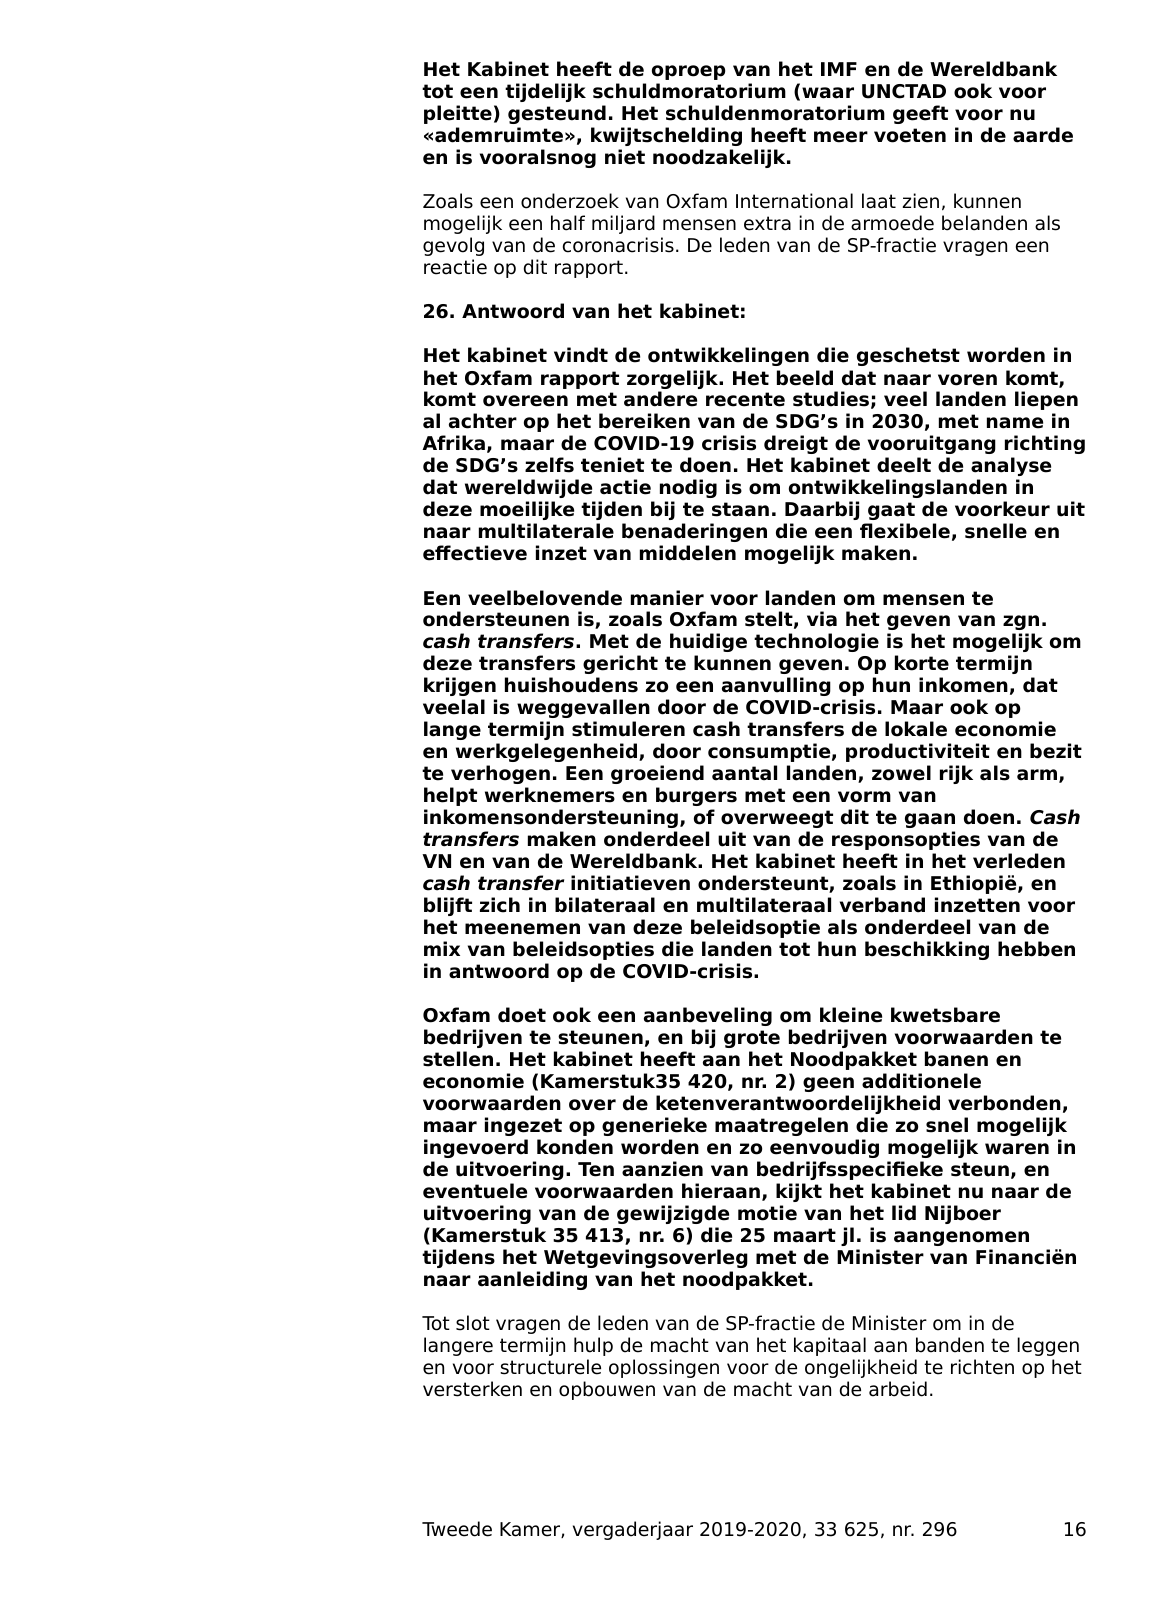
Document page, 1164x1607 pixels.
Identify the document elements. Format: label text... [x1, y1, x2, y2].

subtitle 26. Antwoord van het kabinet: [422, 301, 1087, 323]
text Het kabinet vindt de ontwikkelingen die geschetst worden in het Oxfam rapport zorgelijk. Het beeld dat naar voren komt, komt overeen met andere recente studies; veel landen liepen al achter op het bereiken van de SDG’s in 2030, met name in Afrika, maar de COVID-19 crisis dreigt de vooruitgang richting de SDG’s zelfs teniet te doen. Het kabinet deelt de analyse dat wereldwijde actie nodig is om ontwikkelingslanden in deze moeilijke tijden bij te staan. Daarbij gaat de voorkeur uit naar multilaterale benaderingen die een flexibele, snelle en effectieve inzet van middelen mogelijk maken. [422, 345, 1087, 565]
text Zoals een onderzoek van Oxfam International laat zien, kunnen mogelijk een half miljard mensen extra in de armoede belanden als gevolg van de coronacrisis. De leden van de SP-fractie vragen een reactie op dit rapport. [422, 191, 1087, 279]
text Een veelbelovende manier voor landen om mensen te ondersteunen is, zoals Oxfam stelt, via het geven van zgn. cash transfers. Met de huidige technologie is het mogelijk om deze transfers gericht te kunnen geven. Op korte termijn krijgen huishoudens zo een aanvulling op hun inkomen, dat veelal is weggevallen door de COVID-crisis. Maar ook op lange termijn stimuleren cash transfers de lokale economie en werkgelegenheid, door consumptie, productiviteit en bezit te verhogen. Een groeiend aantal landen, zowel rijk als arm, helpt werknemers en burgers met een vorm van inkomensondersteuning, of overweegt dit te gaan doen. Cash transfers maken onderdeel uit van de responsopties van de VN en van de Wereldbank. Het kabinet heeft in het verleden cash transfer initiatieven ondersteunt, zoals in Ethiopië, en blijft zich in bilateraal en multilateraal verband inzetten voor het meenemen van deze beleidsoptie als onderdeel van de mix van beleidsopties die landen tot hun beschikking hebben in antwoord op de COVID-crisis. [422, 587, 1087, 983]
text Het Kabinet heeft de oproep van het IMF en de Wereldbank tot een tijdelijk schuldmoratorium (waar UNCTAD ook voor pleitte) gesteund. Het schuldenmoratorium geeft voor nu «ademruimte», kwijtschelding heeft meer voeten in de aarde en is vooralsnog niet noodzakelijk. [422, 59, 1087, 169]
text Oxfam doet ook een aanbeveling om kleine kwetsbare bedrijven te steunen, en bij grote bedrijven voorwaarden te stellen. Het kabinet heeft aan het Noodpakket banen en economie (Kamerstuk35 420, nr. 2) geen additionele voorwaarden over de ketenverantwoordelijkheid verbonden, maar ingezet op generieke maatregelen die zo snel mogelijk ingevoerd konden worden en zo eenvoudig mogelijk waren in de uitvoering. Ten aanzien van bedrijfsspecifieke steun, en eventuele voorwaarden hieraan, kijkt het kabinet nu naar de uitvoering van de gewijzigde motie van het lid Nijboer (Kamerstuk 35 413, nr. 6) die 25 maart jl. is aangenomen tijdens het Wetgevingsoverleg met de Minister van Financiën naar aanleiding van het noodpakket. [422, 1005, 1087, 1291]
text Tot slot vragen de leden van de SP-fractie de Minister om in de langere termijn hulp de macht van het kapitaal aan banden te leggen en voor structurele oplossingen voor de ongelijkheid te richten op het versterken en opbouwen van de macht van de arbeid. [422, 1313, 1087, 1401]
